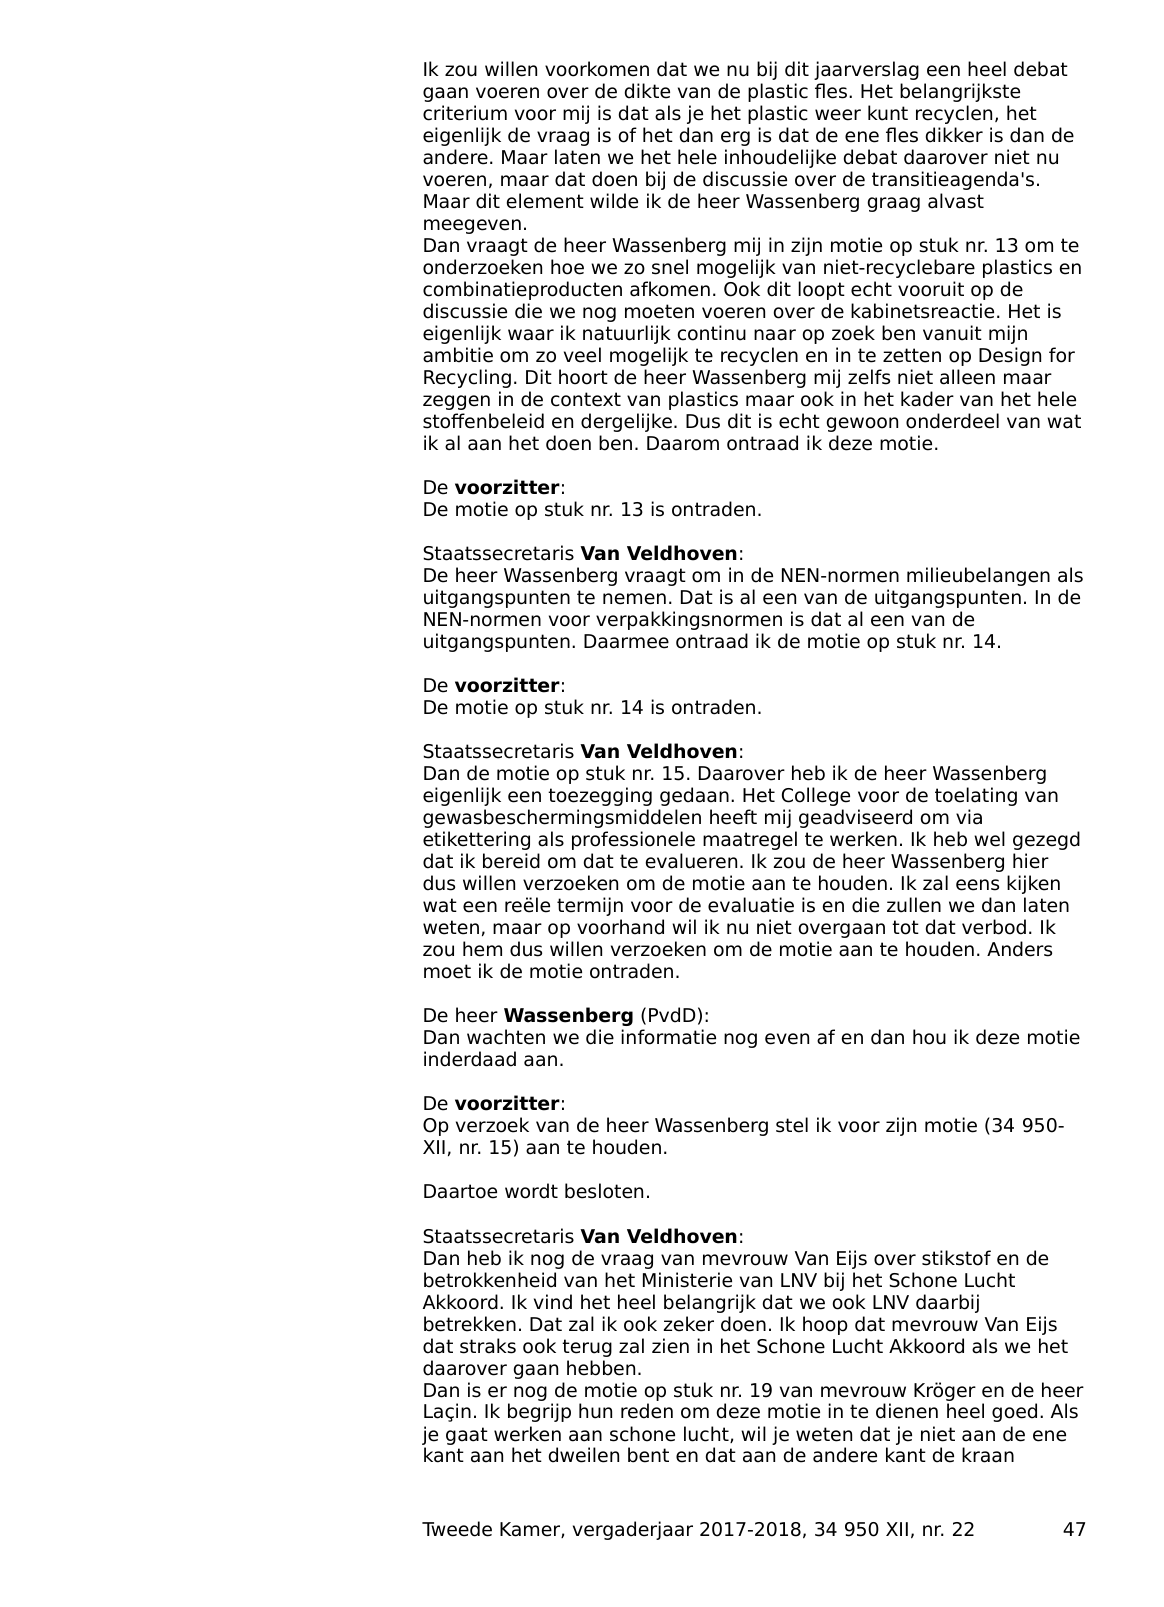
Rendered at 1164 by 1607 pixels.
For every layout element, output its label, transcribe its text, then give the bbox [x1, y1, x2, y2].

text De motie op stuk nr. 14 is ontraden. [422, 697, 1087, 719]
text De heer Wassenberg vraagt om in de NEN-normen milieubelangen als uitgangspunten te nemen. Dat is al een van de uitgangspunten. In de NEN-normen voor verpakkingsnormen is dat al een van de uitgangspunten. Daarmee ontraad ik de motie op stuk nr. 14. [422, 565, 1087, 653]
text Staatssecretaris Van Veldhoven: [422, 543, 1087, 565]
text De voorzitter: [422, 1093, 1087, 1115]
text Daartoe wordt besloten. [422, 1181, 1087, 1203]
text Dan vraagt de heer Wassenberg mij in zijn motie op stuk nr. 13 om te onderzoeken hoe we zo snel mogelijk van niet-recyclebare plastics en combinatieproducten afkomen. Ook dit loopt echt vooruit op de discussie die we nog moeten voeren over de kabinetsreactie. Het is eigenlijk waar ik natuurlijk continu naar op zoek ben vanuit mijn ambitie om zo veel mogelijk te recyclen en in te zetten op Design for Recycling. Dit hoort de heer Wassenberg mij zelfs niet alleen maar zeggen in de context van plastics maar ook in het kader van het hele stoffenbeleid en dergelijke. Dus dit is echt gewoon onderdeel van wat ik al aan het doen ben. Daarom ontraad ik deze motie. [422, 235, 1087, 455]
text Dan heb ik nog de vraag van mevrouw Van Eijs over stikstof en de betrokkenheid van het Ministerie van LNV bij het Schone Lucht Akkoord. Ik vind het heel belangrijk dat we ook LNV daarbij betrekken. Dat zal ik ook zeker doen. Ik hoop dat mevrouw Van Eijs dat straks ook terug zal zien in het Schone Lucht Akkoord als we het daarover gaan hebben. [422, 1248, 1087, 1379]
text Staatssecretaris Van Veldhoven: [422, 741, 1087, 763]
text Dan is er nog de motie op stuk nr. 19 van mevrouw Kröger en de heer Laçin. Ik begrijp hun reden om deze motie in te dienen heel goed. Als je gaat werken aan schone lucht, wil je weten dat je niet aan de ene kant aan het dweilen bent en dat aan de andere kant de kraan [422, 1379, 1087, 1467]
text Staatssecretaris Van Veldhoven: [422, 1226, 1087, 1248]
text Dan de motie op stuk nr. 15. Daarover heb ik de heer Wassenberg eigenlijk een toezegging gedaan. Het College voor de toelating van gewasbeschermingsmiddelen heeft mij geadviseerd om via etikettering als professionele maatregel te werken. Ik heb wel gezegd dat ik bereid om dat te evalueren. Ik zou de heer Wassenberg hier dus willen verzoeken om de motie aan te houden. Ik zal eens kijken wat een reële termijn voor de evaluatie is en die zullen we dan laten weten, maar op voorhand wil ik nu niet overgaan tot dat verbod. Ik zou hem dus willen verzoeken om de motie aan te houden. Anders moet ik de motie ontraden. [422, 763, 1087, 983]
text De motie op stuk nr. 13 is ontraden. [422, 499, 1087, 521]
text Op verzoek van de heer Wassenberg stel ik voor zijn motie (34 950-XII, nr. 15) aan te houden. [422, 1115, 1087, 1159]
text Ik zou willen voorkomen dat we nu bij dit jaarverslag een heel debat gaan voeren over de dikte van de plastic fles. Het belangrijkste criterium voor mij is dat als je het plastic weer kunt recyclen, het eigenlijk de vraag is of het dan erg is dat de ene fles dikker is dan de andere. Maar laten we het hele inhoudelijke debat daarover niet nu voeren, maar dat doen bij de discussie over de transitieagenda's. Maar dit element wilde ik de heer Wassenberg graag alvast meegeven. [422, 59, 1087, 235]
text De voorzitter: [422, 675, 1087, 697]
text De voorzitter: [422, 477, 1087, 499]
text Dan wachten we die informatie nog even af en dan hou ik deze motie inderdaad aan. [422, 1027, 1087, 1071]
text De heer Wassenberg (PvdD): [422, 1005, 1087, 1027]
